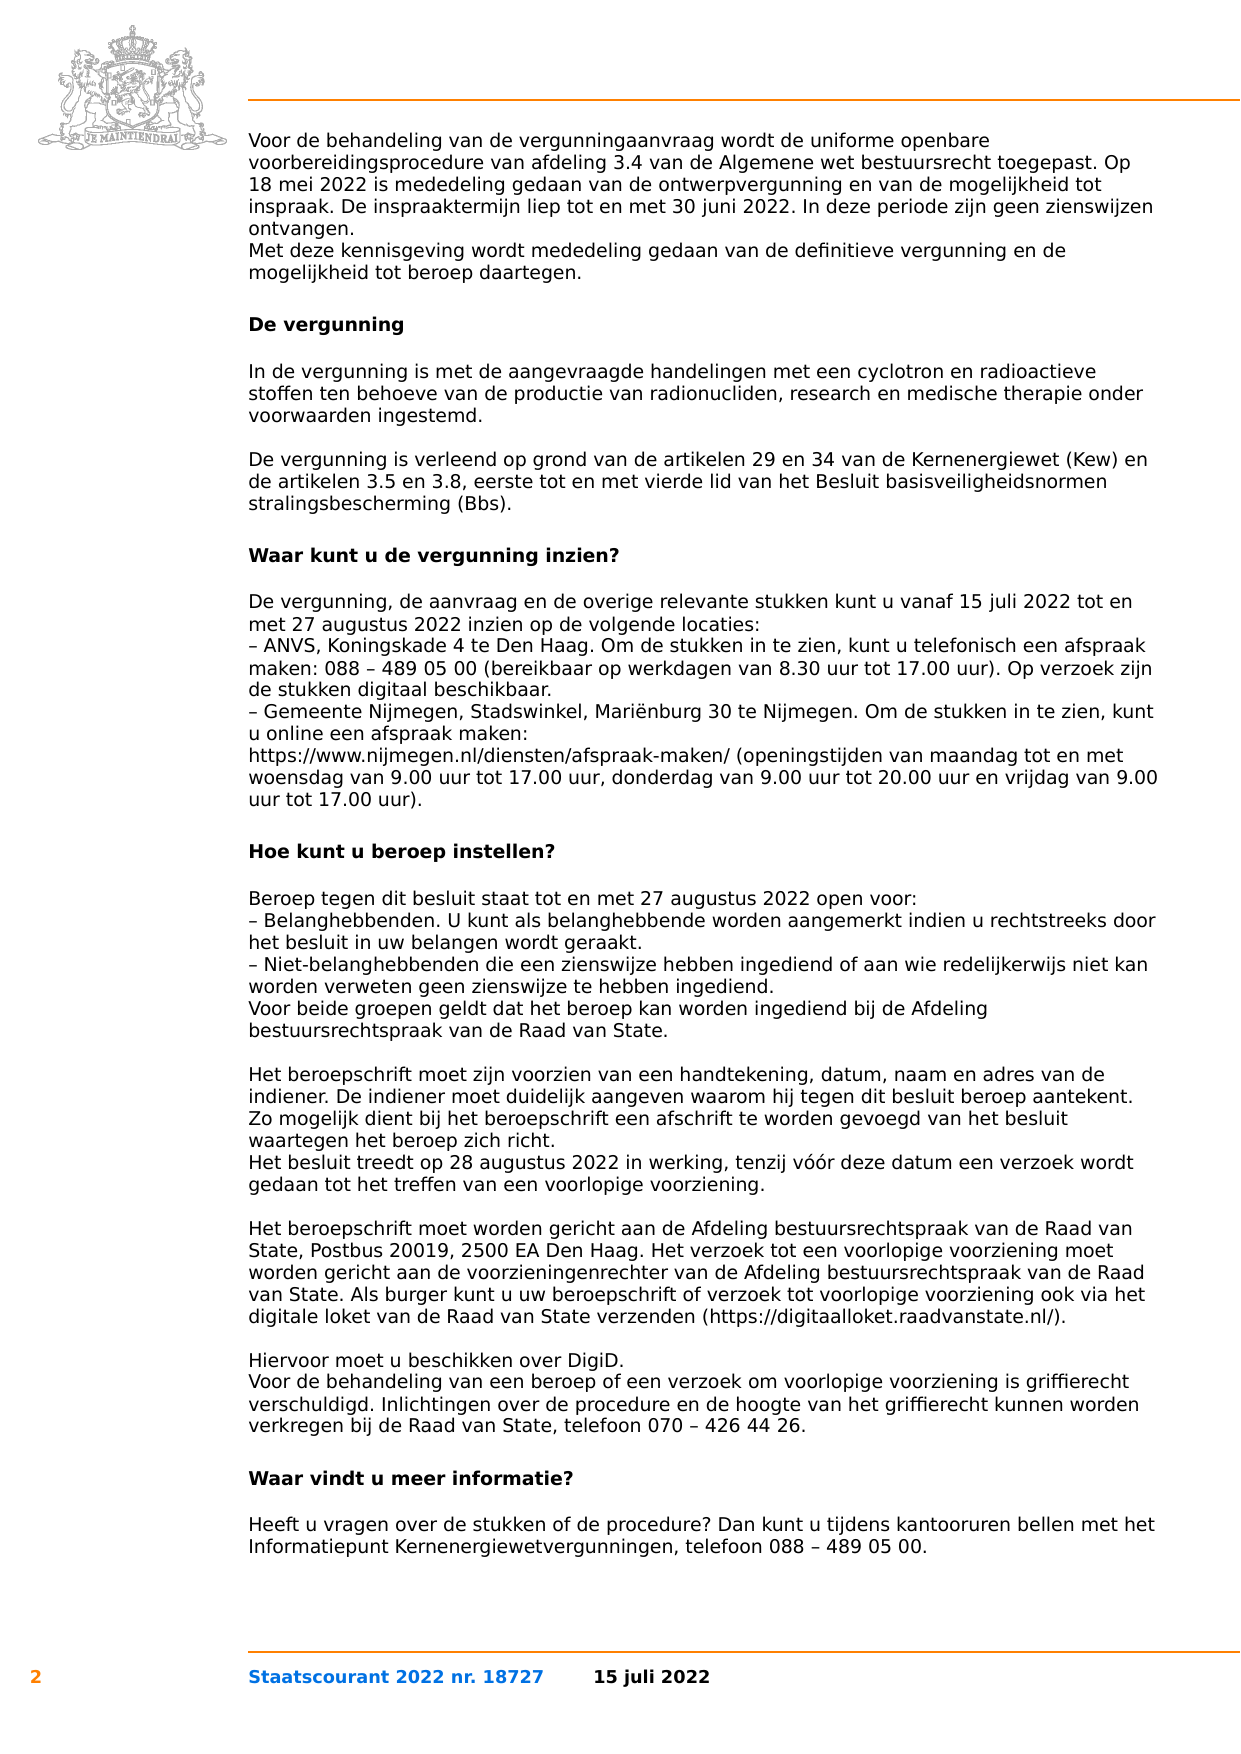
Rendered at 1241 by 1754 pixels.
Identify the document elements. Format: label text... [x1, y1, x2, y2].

text Heeft u vragen over de stukken of de procedure? Dan kunt u tijdens kantooruren bellen met het Informatiepunt Kernenergiewet­vergunningen, telefoon 088 – 489 05 00. [248, 1514, 1163, 1558]
text – Belanghebbenden. U kunt als belanghebbende worden aangemerkt indien u rechtstreeks door het besluit in uw belangen wordt geraakt. [248, 910, 1163, 954]
subtitle Waar vindt u meer informatie? [248, 1467, 1163, 1489]
text Het beroepschrift moet worden gericht aan de Afdeling bestuursrechtspraak van de Raad van State, Postbus 20019, 2500 EA Den Haag. Het verzoek tot een voorlopige voorziening moet worden gericht aan de voorzieningenrechter van de Afdeling bestuursrechtspraak van de Raad van State. Als burger kunt u uw beroepschrift of verzoek tot voorlopige voorziening ook via het digitale loket van de Raad van State verzenden (https://digitaalloket.raadvanstate.nl/). [248, 1218, 1163, 1328]
text In de vergunning is met de aangevraagde handelingen met een cyclotron en radioactieve stoffen ten behoeve van de productie van radionucliden, research en medische therapie onder voorwaarden ingestemd. [248, 361, 1163, 427]
text – Gemeente Nijmegen, Stadswinkel, Mariënburg 30 te Nijmegen. Om de stukken in te zien, kunt u online een afspraak maken: [248, 701, 1163, 745]
text Het besluit treedt op 28 augustus 2022 in werking, tenzij vóór deze datum een verzoek wordt gedaan tot het treffen van een voorlopige voorziening. [248, 1152, 1163, 1196]
subtitle Hoe kunt u beroep instellen? [248, 841, 1163, 863]
text Voor de behandeling van een beroep of een verzoek om voorlopige voorziening is griffierecht verschuldigd. Inlichtingen over de procedure en de hoogte van het griffierecht kunnen worden verkregen bij de Raad van State, telefoon 070 – 426 44 26. [248, 1371, 1163, 1437]
text Hiervoor moet u beschikken over DigiD. [248, 1349, 1163, 1371]
text Met deze kennisgeving wordt mededeling gedaan van de definitieve vergunning en de mogelijkheid tot beroep daartegen. [248, 240, 1163, 284]
text https://www.nijmegen.nl/diensten/afspraak-maken/ (openings­tijden van maandag tot en met woensdag van 9.00 uur tot 17.00 uur, donderdag van 9.00 uur tot 20.00 uur en vrijdag van 9.00 uur tot 17.00 uur). [248, 745, 1163, 811]
subtitle Waar kunt u de vergunning inzien? [248, 544, 1163, 566]
text De vergunning, de aanvraag en de overige relevante stukken kunt u vanaf 15 juli 2022 tot en met 27 augustus 2022 inzien op de volgende locaties: [248, 591, 1163, 635]
text – ANVS, Koningskade 4 te Den Haag. Om de stukken in te zien, kunt u telefonisch een afspraak maken: 088 – 489 05 00 (bereikbaar op werkdagen van 8.30 uur tot 17.00 uur). Op verzoek zijn de stukken digitaal beschikbaar. [248, 635, 1163, 701]
text – Niet-belanghebbenden die een zienswijze hebben ingediend of aan wie redelijkerwijs niet kan worden verweten geen zienswijze te hebben ingediend. [248, 954, 1163, 998]
picture [38, 25, 227, 150]
text Het beroepschrift moet zijn voorzien van een handtekening, datum, naam en adres van de indiener. De indiener moet duidelijk aangeven waarom hij tegen dit besluit beroep aantekent. Zo mogelijk dient bij het beroepschrift een afschrift te worden gevoegd van het besluit waartegen het beroep zich richt. [248, 1064, 1163, 1152]
text Beroep tegen dit besluit staat tot en met 27 augustus 2022 open voor: [248, 888, 1163, 910]
subtitle De vergunning [248, 314, 1163, 336]
text Voor de behandeling van de vergunningaanvraag wordt de uniforme openbare voorbereidingsprocedure van afdeling 3.4 van de Algemene wet bestuursrecht toegepast. Op 18 mei 2022 is mededeling gedaan van de ontwerpvergunning en van de mogelijkheid tot inspraak. De inspraaktermijn liep tot en met 30 juni 2022. In deze periode zijn geen zienswijzen ontvangen. [248, 130, 1163, 240]
text Voor beide groepen geldt dat het beroep kan worden ingediend bij de Afdeling bestuursrechtspraak van de Raad van State. [248, 998, 1163, 1042]
text De vergunning is verleend op grond van de artikelen 29 en 34 van de Kernenergiewet (Kew) en de artikelen 3.5 en 3.8, eerste tot en met vierde lid van het Besluit basisveiligheidsnormen stralingsbescherming (Bbs). [248, 448, 1163, 514]
